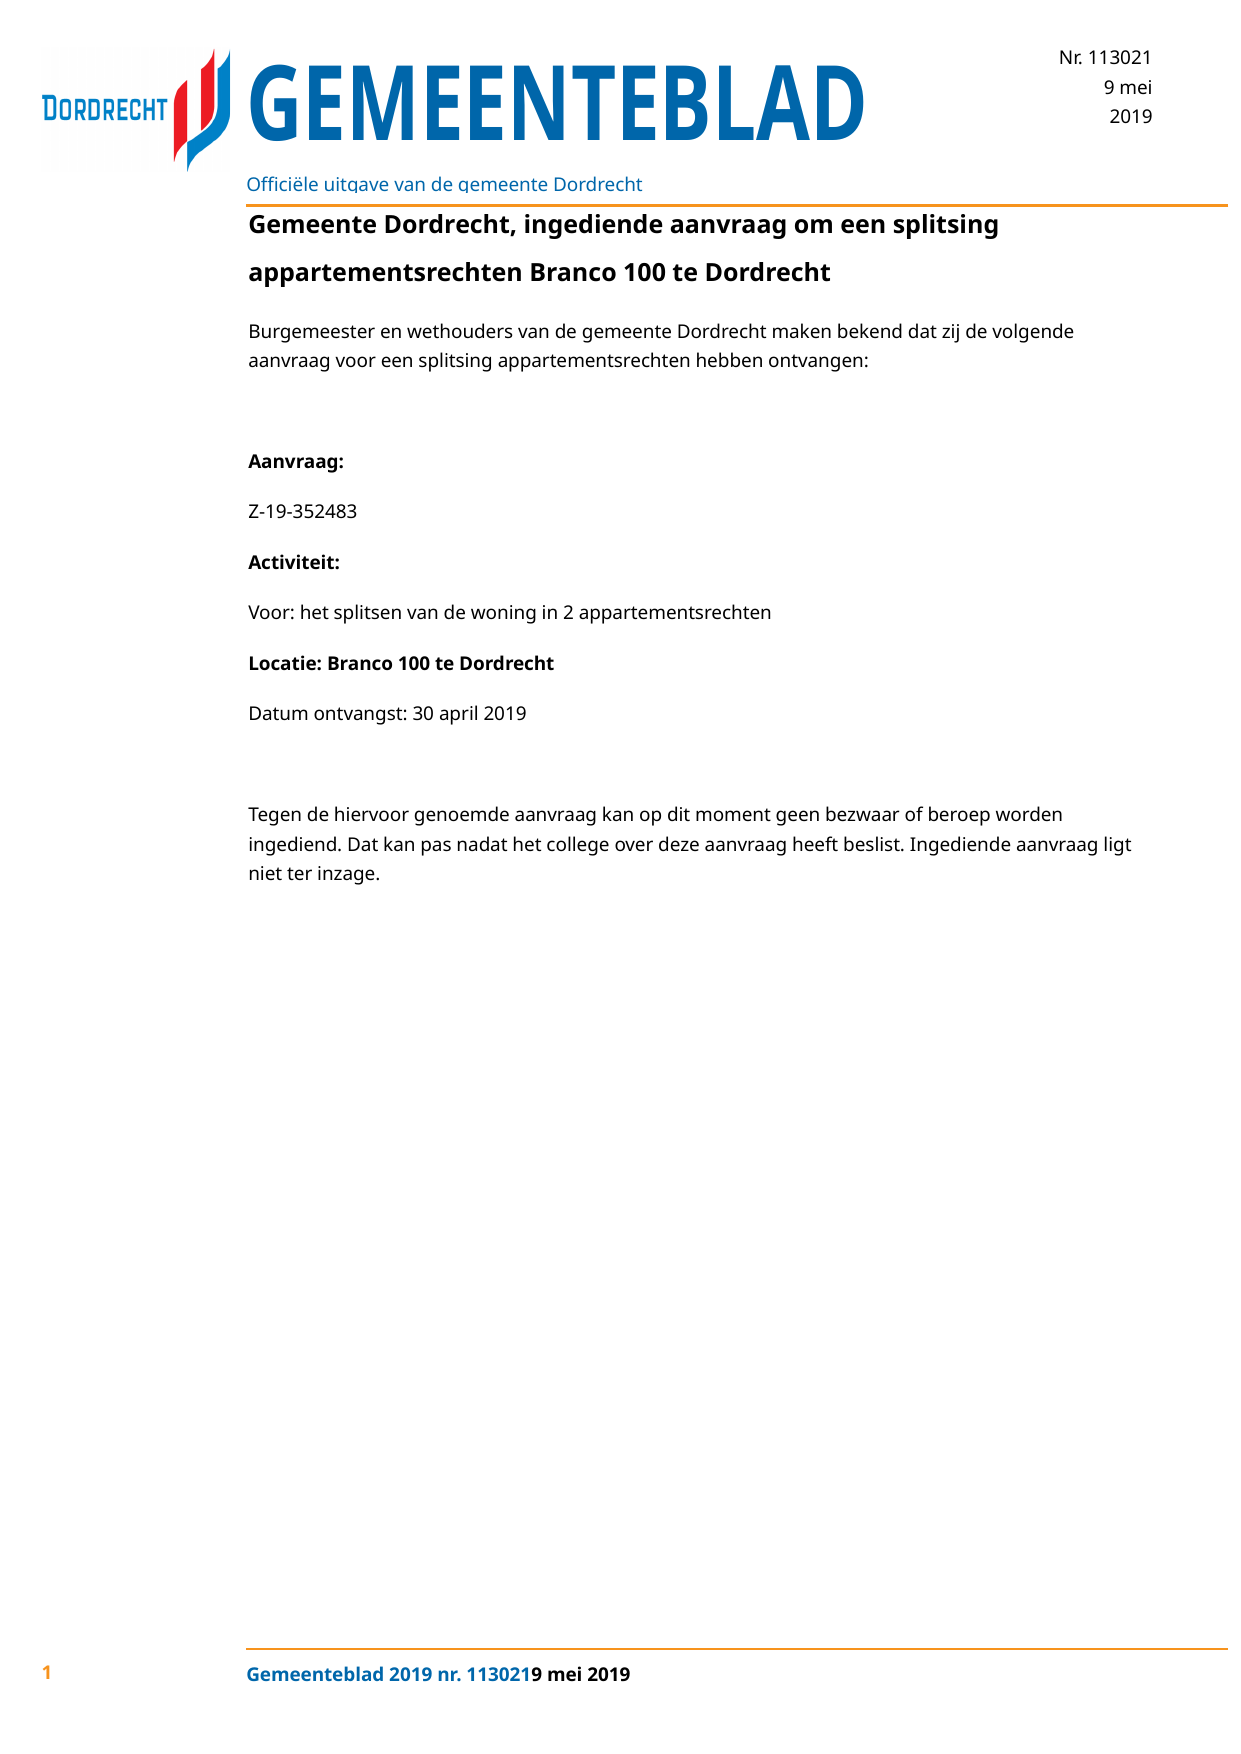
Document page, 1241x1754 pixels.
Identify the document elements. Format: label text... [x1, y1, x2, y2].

text Tegen de hiervoor genoemde aanvraag kan op dit moment geen bezwaar of beroep worden ingediend. Dat kan pas nadat het college over deze aanvraag heeft beslist. Ingediende aanvraag ligt niet ter inzage. [248, 801, 1152, 886]
text Datum ontvangst: 30 april 2019 [248, 700, 1152, 726]
picture [41, 47, 231, 172]
text Burgemeester en wethouders van de gemeente Dordrecht maken bekend dat zij de volgende aanvraag voor een splitsing appartementsrechten hebben ontvangen: [248, 318, 1152, 373]
text Locatie: Branco 100 te Dordrecht [248, 650, 1152, 676]
text Aanvraag: [248, 448, 1152, 474]
text Activiteit: [248, 549, 1152, 575]
text Voor: het splitsen van de woning in 2 appartementsrechten [248, 599, 1152, 625]
text Z-19-352483 [248, 499, 1152, 524]
text Gemeente Dordrecht, ingediende aanvraag om een splitsing appartementsrechten Branco 100 te Dordrecht [248, 207, 1152, 288]
